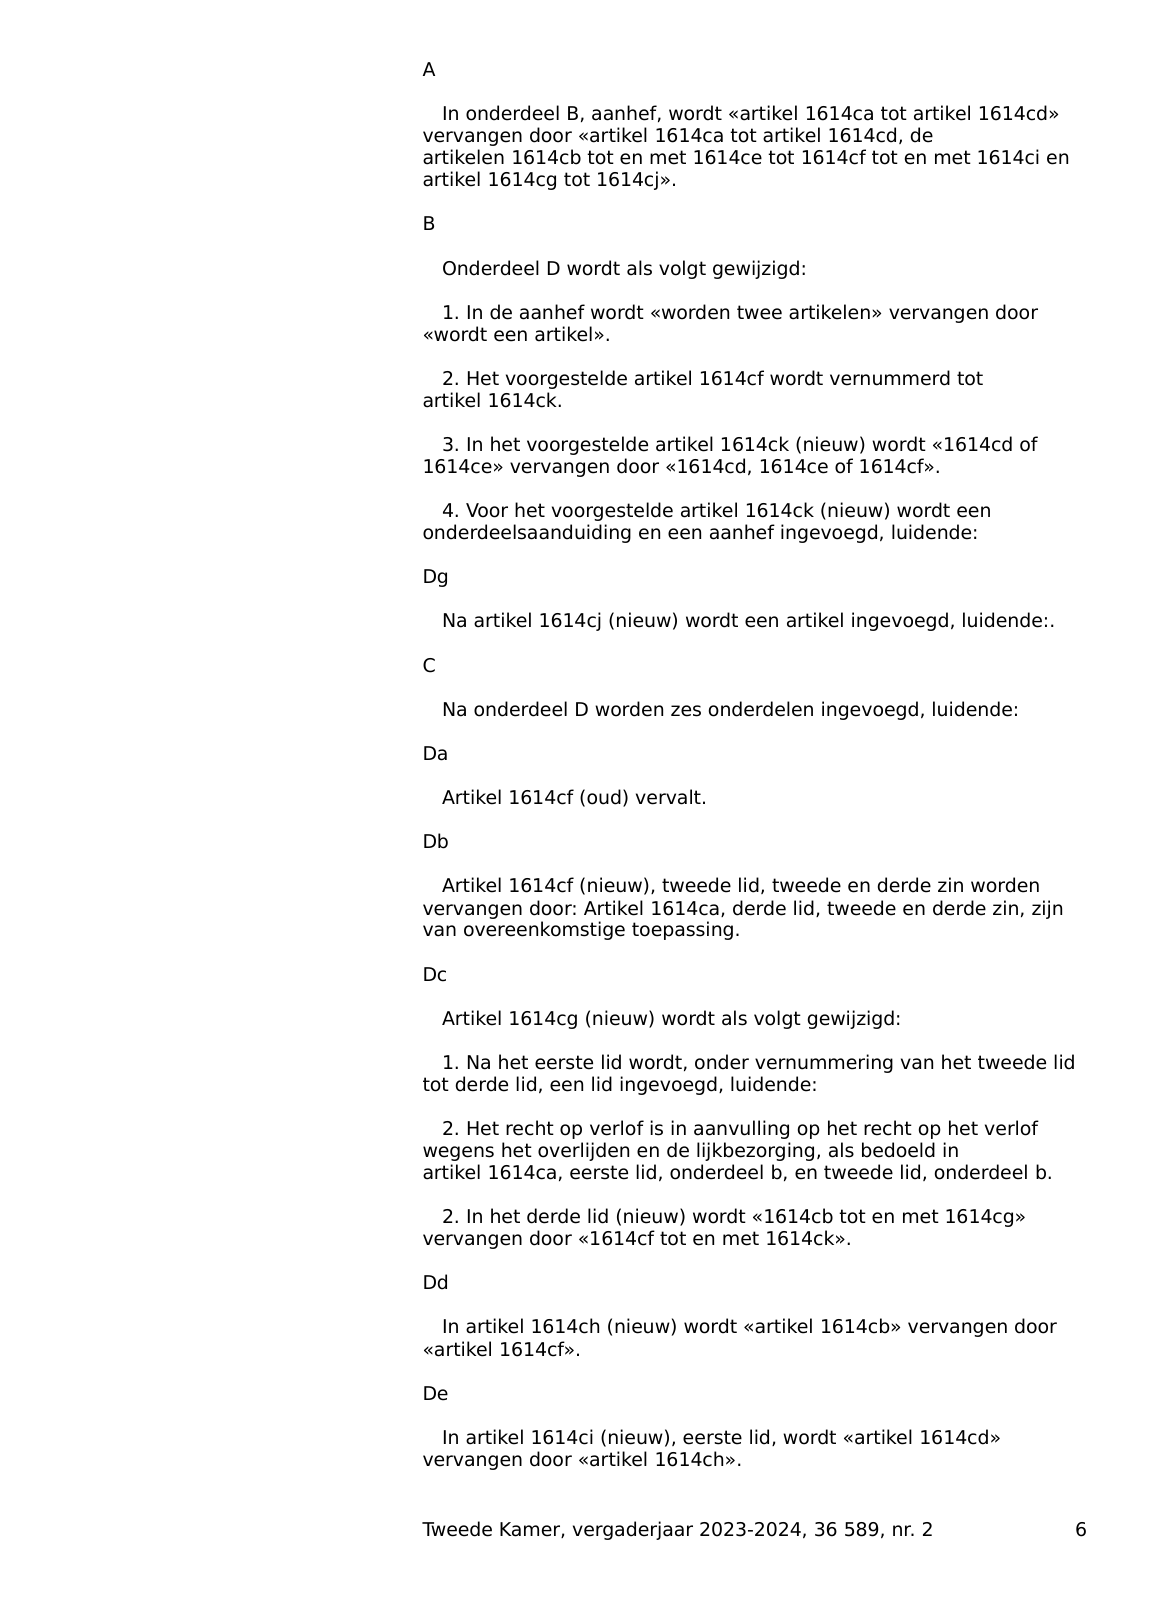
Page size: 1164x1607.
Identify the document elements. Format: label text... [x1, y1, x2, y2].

text 1. Na het eerste lid wordt, onder vernummering van het tweede lid tot derde lid, een lid ingevoegd, luidende: [422, 1052, 1087, 1096]
text 2. In het derde lid (nieuw) wordt «1614cb tot en met 1614cg» vervangen door «1614cf tot en met 1614ck». [422, 1206, 1087, 1250]
text 3. In het voorgestelde artikel 1614ck (nieuw) wordt «1614cd of 1614ce» vervangen door «1614cd, 1614ce of 1614cf». [422, 434, 1087, 478]
text 2. Het recht op verlof is in aanvulling op het recht op het verlof wegens het overlijden en de lijkbezorging, als bedoeld in artikel 1614ca, eerste lid, onderdeel b, en tweede lid, onderdeel b. [422, 1118, 1087, 1184]
text In artikel 1614ci (nieuw), eerste lid, wordt «artikel 1614cd» vervangen door «artikel 1614ch». [422, 1427, 1087, 1471]
text Na onderdeel D worden zes onderdelen ingevoegd, luidende: [422, 699, 1087, 721]
text Artikel 1614cf (nieuw), tweede lid, tweede en derde zin worden vervangen door: Artikel 1614ca, derde lid, tweede en derde zin, zijn van overeenkomstige toepassing. [422, 875, 1087, 941]
text 2. Het voorgestelde artikel 1614cf wordt vernummerd tot artikel 1614ck. [422, 368, 1087, 412]
text C [422, 654, 1087, 677]
text Artikel 1614cg (nieuw) wordt als volgt gewijzigd: [422, 1008, 1087, 1030]
text Dg [422, 566, 1087, 588]
text Onderdeel D wordt als volgt gewijzigd: [422, 257, 1087, 279]
text A [422, 59, 1087, 81]
text In onderdeel B, aanhef, wordt «artikel 1614ca tot artikel 1614cd» vervangen door «artikel 1614ca tot artikel 1614cd, de artikelen 1614cb tot en met 1614ce tot 1614cf tot en met 1614ci en artikel 1614cg tot 1614cj». [422, 103, 1087, 191]
text Artikel 1614cf (oud) vervalt. [422, 787, 1087, 809]
text De [422, 1383, 1087, 1404]
text In artikel 1614ch (nieuw) wordt «artikel 1614cb» vervangen door «artikel 1614cf». [422, 1316, 1087, 1360]
text Dd [422, 1272, 1087, 1294]
text 4. Voor het voorgestelde artikel 1614ck (nieuw) wordt een onderdeelsaanduiding en een aanhef ingevoegd, luidende: [422, 500, 1087, 544]
text Da [422, 743, 1087, 765]
text Db [422, 831, 1087, 853]
text B [422, 213, 1087, 235]
text Na artikel 1614cj (nieuw) wordt een artikel ingevoegd, luidende:. [422, 610, 1087, 632]
text Dc [422, 963, 1087, 986]
text 1. In de aanhef wordt «worden twee artikelen» vervangen door «wordt een artikel». [422, 302, 1087, 346]
